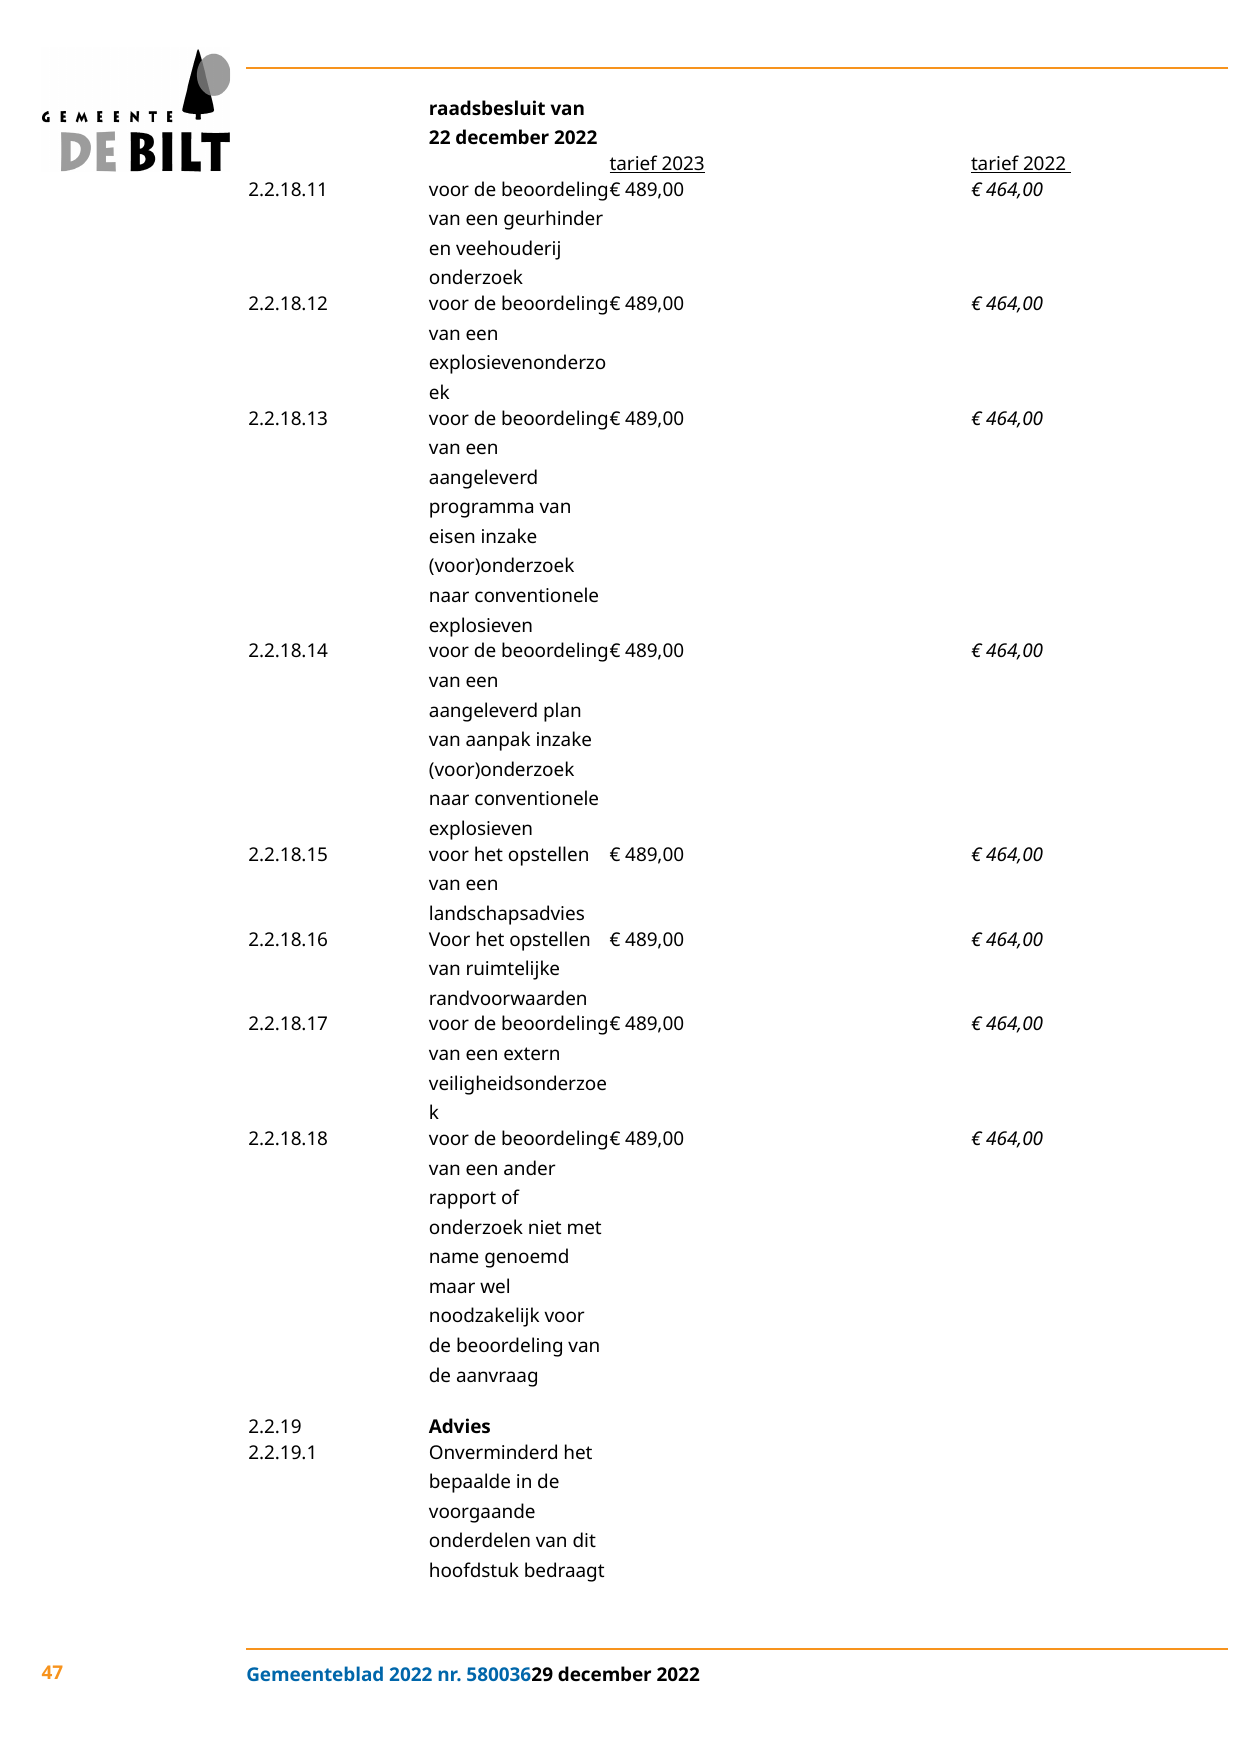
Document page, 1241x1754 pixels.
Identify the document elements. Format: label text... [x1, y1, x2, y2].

table_cell 2.2.18.15 [248, 841, 429, 926]
table_cell [609, 1439, 971, 1583]
table_header [609, 95, 1152, 150]
table_cell 2.2.19 [248, 1413, 429, 1439]
table_cell voor de beoordeling van een explosievenonderzoek [429, 290, 609, 405]
table_cell 2.2.18.14 [248, 638, 429, 841]
table_cell € 489,00 [609, 638, 971, 841]
table_cell 2.2.18.18 [248, 1125, 429, 1387]
table_header [248, 95, 429, 150]
table_cell voor de beoordeling van een geurhinder en veehouderij onderzoek [429, 176, 609, 290]
table_cell 2.2.18.11 [248, 176, 429, 290]
table_cell [971, 1388, 1152, 1413]
table_cell € 464,00 [971, 290, 1152, 405]
table_cell [429, 1388, 609, 1413]
table_cell Advies [429, 1413, 609, 1439]
table_cell € 489,00 [609, 926, 971, 1011]
table_cell 2.2.19.1 [248, 1439, 429, 1583]
table_cell voor de beoordeling van een aangeleverd plan van aanpak inzake (voor)onderzoek naar conventionele explosieven [429, 638, 609, 841]
table_cell tarief 2023 [609, 150, 971, 176]
table_cell € 489,00 [609, 841, 971, 926]
table_cell [248, 150, 429, 176]
picture [41, 47, 231, 172]
table_header raadsbesluit van 22 december 2022 [429, 95, 609, 150]
table_cell 2.2.18.13 [248, 405, 429, 638]
table_cell [429, 150, 609, 176]
table_cell [609, 1413, 971, 1439]
table_cell € 464,00 [971, 1125, 1152, 1387]
table_cell voor de beoordeling van een extern veiligheidsonderzoek [429, 1011, 609, 1125]
table_cell € 464,00 [971, 638, 1152, 841]
table_cell [971, 1439, 1152, 1583]
table_cell 2.2.18.17 [248, 1011, 429, 1125]
table_cell € 489,00 [609, 1125, 971, 1387]
table_cell voor de beoordeling van een aangeleverd programma van eisen inzake (voor)onderzoek naar conventionele explosieven [429, 405, 609, 638]
table_cell € 464,00 [971, 176, 1152, 290]
table_cell voor het opstellen van een landschapsadvies [429, 841, 609, 926]
table_cell [248, 1388, 429, 1413]
table_cell [971, 1413, 1152, 1439]
table_cell € 489,00 [609, 405, 971, 638]
table_cell Voor het opstellen van ruimtelijke randvoorwaarden [429, 926, 609, 1011]
table_cell € 464,00 [971, 926, 1152, 1011]
table_cell € 464,00 [971, 1011, 1152, 1125]
table_cell 2.2.18.16 [248, 926, 429, 1011]
table_cell € 489,00 [609, 176, 971, 290]
table_cell [609, 1388, 971, 1413]
table_cell € 464,00 [971, 841, 1152, 926]
table_cell € 489,00 [609, 290, 971, 405]
table_cell € 489,00 [609, 1011, 971, 1125]
table_cell tarief 2022 [971, 150, 1152, 176]
table_cell € 464,00 [971, 405, 1152, 638]
table_cell 2.2.18.12 [248, 290, 429, 405]
table_cell Onverminderd het bepaalde in de voorgaande onderdelen van dit hoofdstuk bedraagt [429, 1439, 609, 1583]
table_cell voor de beoordeling van een ander rapport of onderzoek niet met name genoemd maar wel noodzakelijk voor de beoordeling van de aanvraag [429, 1125, 609, 1387]
